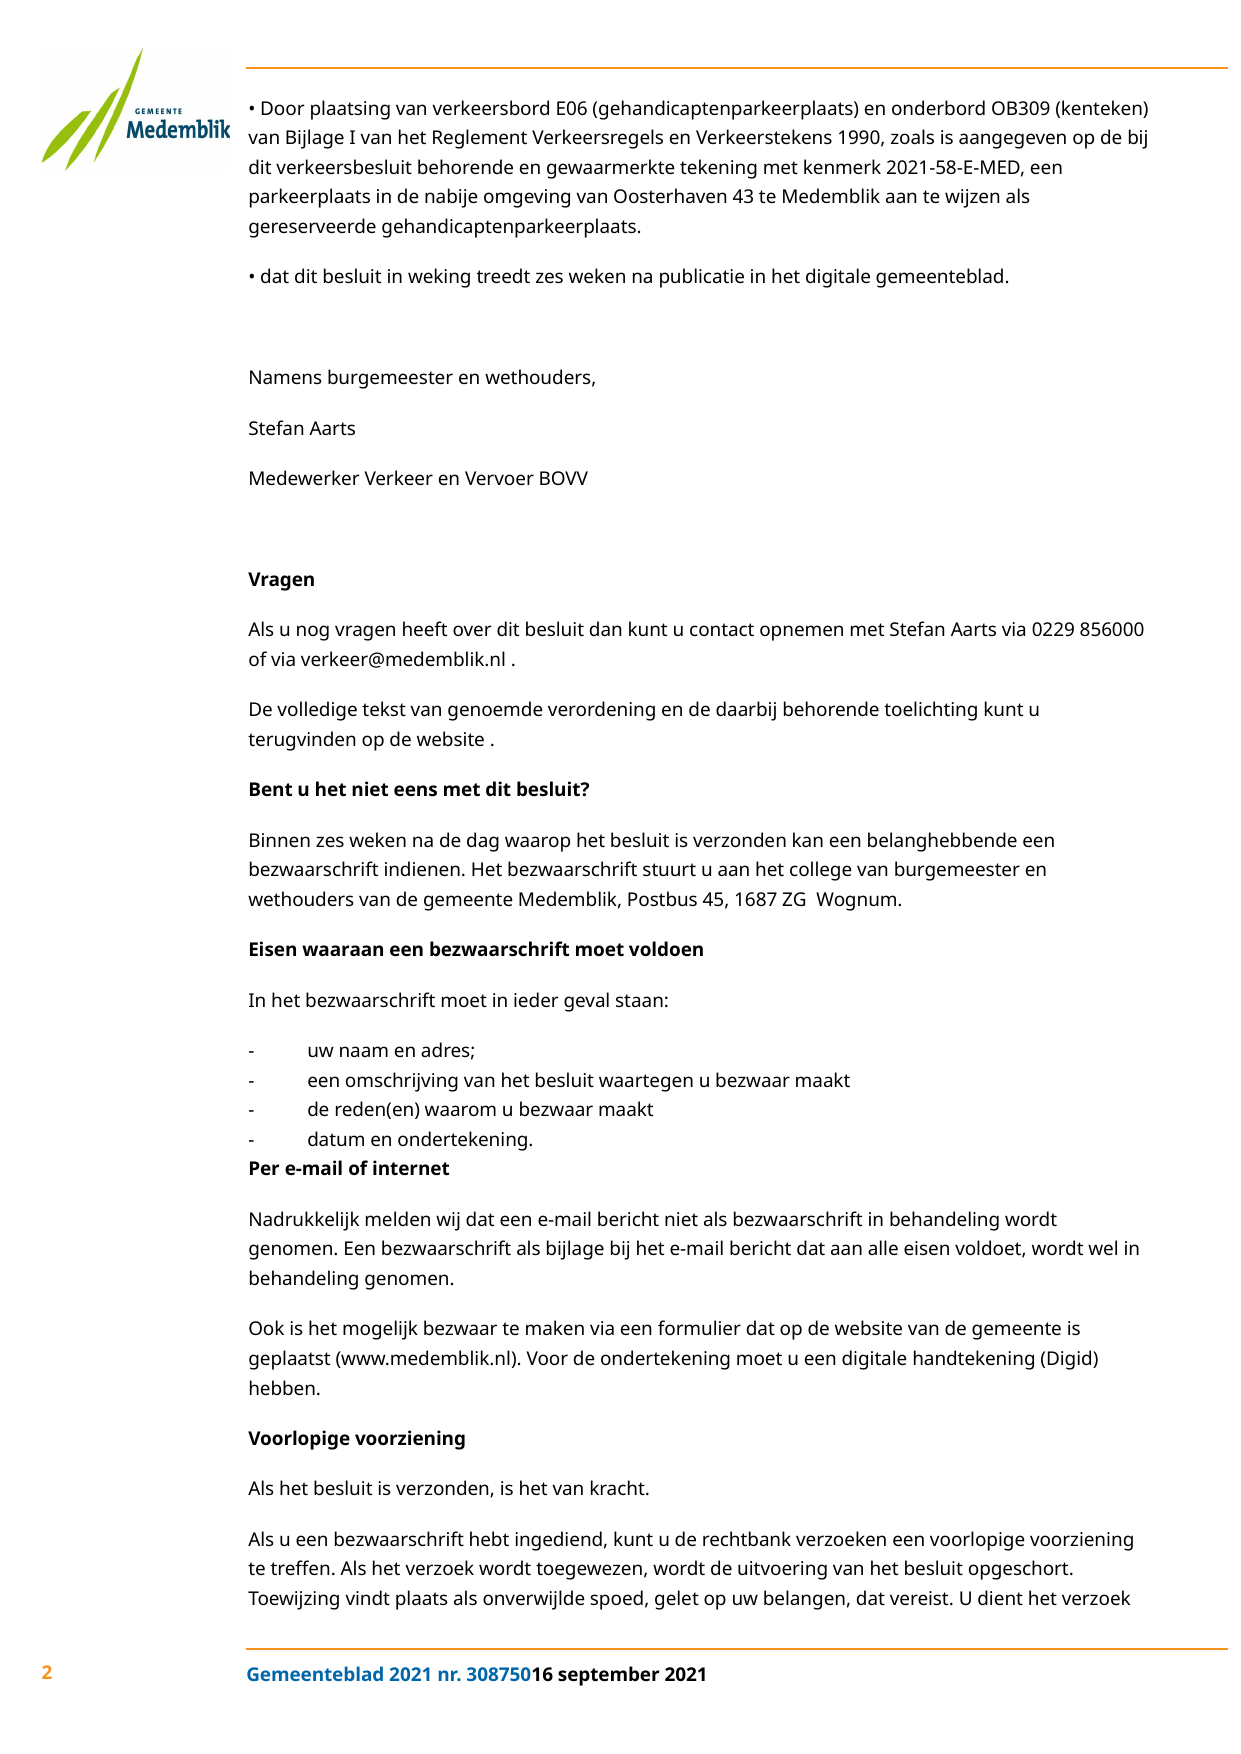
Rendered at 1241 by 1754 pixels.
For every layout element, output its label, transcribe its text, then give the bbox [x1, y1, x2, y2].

text Nadrukkelijk melden wij dat een e-mail bericht niet als bezwaarschrift in behandeling wordt genomen. Een bezwaarschrift als bijlage bij het e-mail bericht dat aan alle eisen voldoet, wordt wel in behandeling genomen. [248, 1206, 1152, 1291]
picture [41, 47, 231, 172]
list datum en ondertekening. [248, 1126, 1152, 1152]
text Ook is het mogelijk bezwaar te maken via een formulier dat op de website van de gemeente is geplaatst (www.medemblik.nl). Voor de ondertekening moet u een digitale handtekening (Digid) hebben. [248, 1316, 1152, 1401]
text In het bezwaarschrift moet in ieder geval staan: [248, 987, 1152, 1013]
text Per e-mail of internet [248, 1156, 1152, 1181]
text Stefan Aarts [248, 415, 1152, 441]
text Als het besluit is verzonden, is het van kracht. [248, 1476, 1152, 1501]
text Binnen zes weken na de dag waarop het besluit is verzonden kan een belanghebbende een bezwaarschrift indienen. Het bezwaarschrift stuurt u aan het college van burgemeester en wethouders van de gemeente Medemblik, Postbus 45, 1687 ZG Wognum. [248, 827, 1152, 912]
list de reden(en) waarom u bezwaar maakt [248, 1096, 1152, 1122]
text De volledige tekst van genoemde verordening en de daarbij behorende toelichting kunt u terugvinden op de website . [248, 696, 1152, 752]
text Medewerker Verkeer en Vervoer BOVV [248, 465, 1152, 491]
text Als u nog vragen heeft over dit besluit dan kunt u contact opnemen met Stefan Aarts via 0229 856000 of via verkeer@medemblik.nl . [248, 616, 1152, 672]
text • dat dit besluit in weking treedt zes weken na publicatie in het digitale gemeenteblad. [248, 263, 1152, 289]
list uw naam en adres; [248, 1037, 1152, 1063]
text Als u een bezwaarschrift hebt ingediend, kunt u de rechtbank verzoeken een voorlopige voorziening te treffen. Als het verzoek wordt toegewezen, wordt de uitvoering van het besluit opgeschort. Toewijzing vindt plaats als onverwijlde spoed, gelet op uw belangen, dat vereist. U dient het verzoek [248, 1526, 1152, 1611]
text Namens burgemeester en wethouders, [248, 364, 1152, 390]
list een omschrijving van het besluit waartegen u bezwaar maakt [248, 1067, 1152, 1093]
text Eisen waaraan een bezwaarschrift moet voldoen [248, 936, 1152, 962]
text • Door plaatsing van verkeersbord E06 (gehandicaptenparkeerplaats) en onderbord OB309 (kenteken) van Bijlage I van het Reglement Verkeersregels en Verkeerstekens 1990, zoals is aangegeven op de bij dit verkeersbesluit behorende en gewaarmerkte tekening met kenmerk 2021-58-E-MED, een parkeerplaats in de nabije omgeving van Oosterhaven 43 te Medemblik aan te wijzen als gereserveerde gehandicaptenparkeerplaats. [248, 95, 1152, 239]
text Vragen [248, 566, 1152, 592]
text Bent u het niet eens met dit besluit? [248, 776, 1152, 802]
text Voorlopige voorziening [248, 1425, 1152, 1451]
